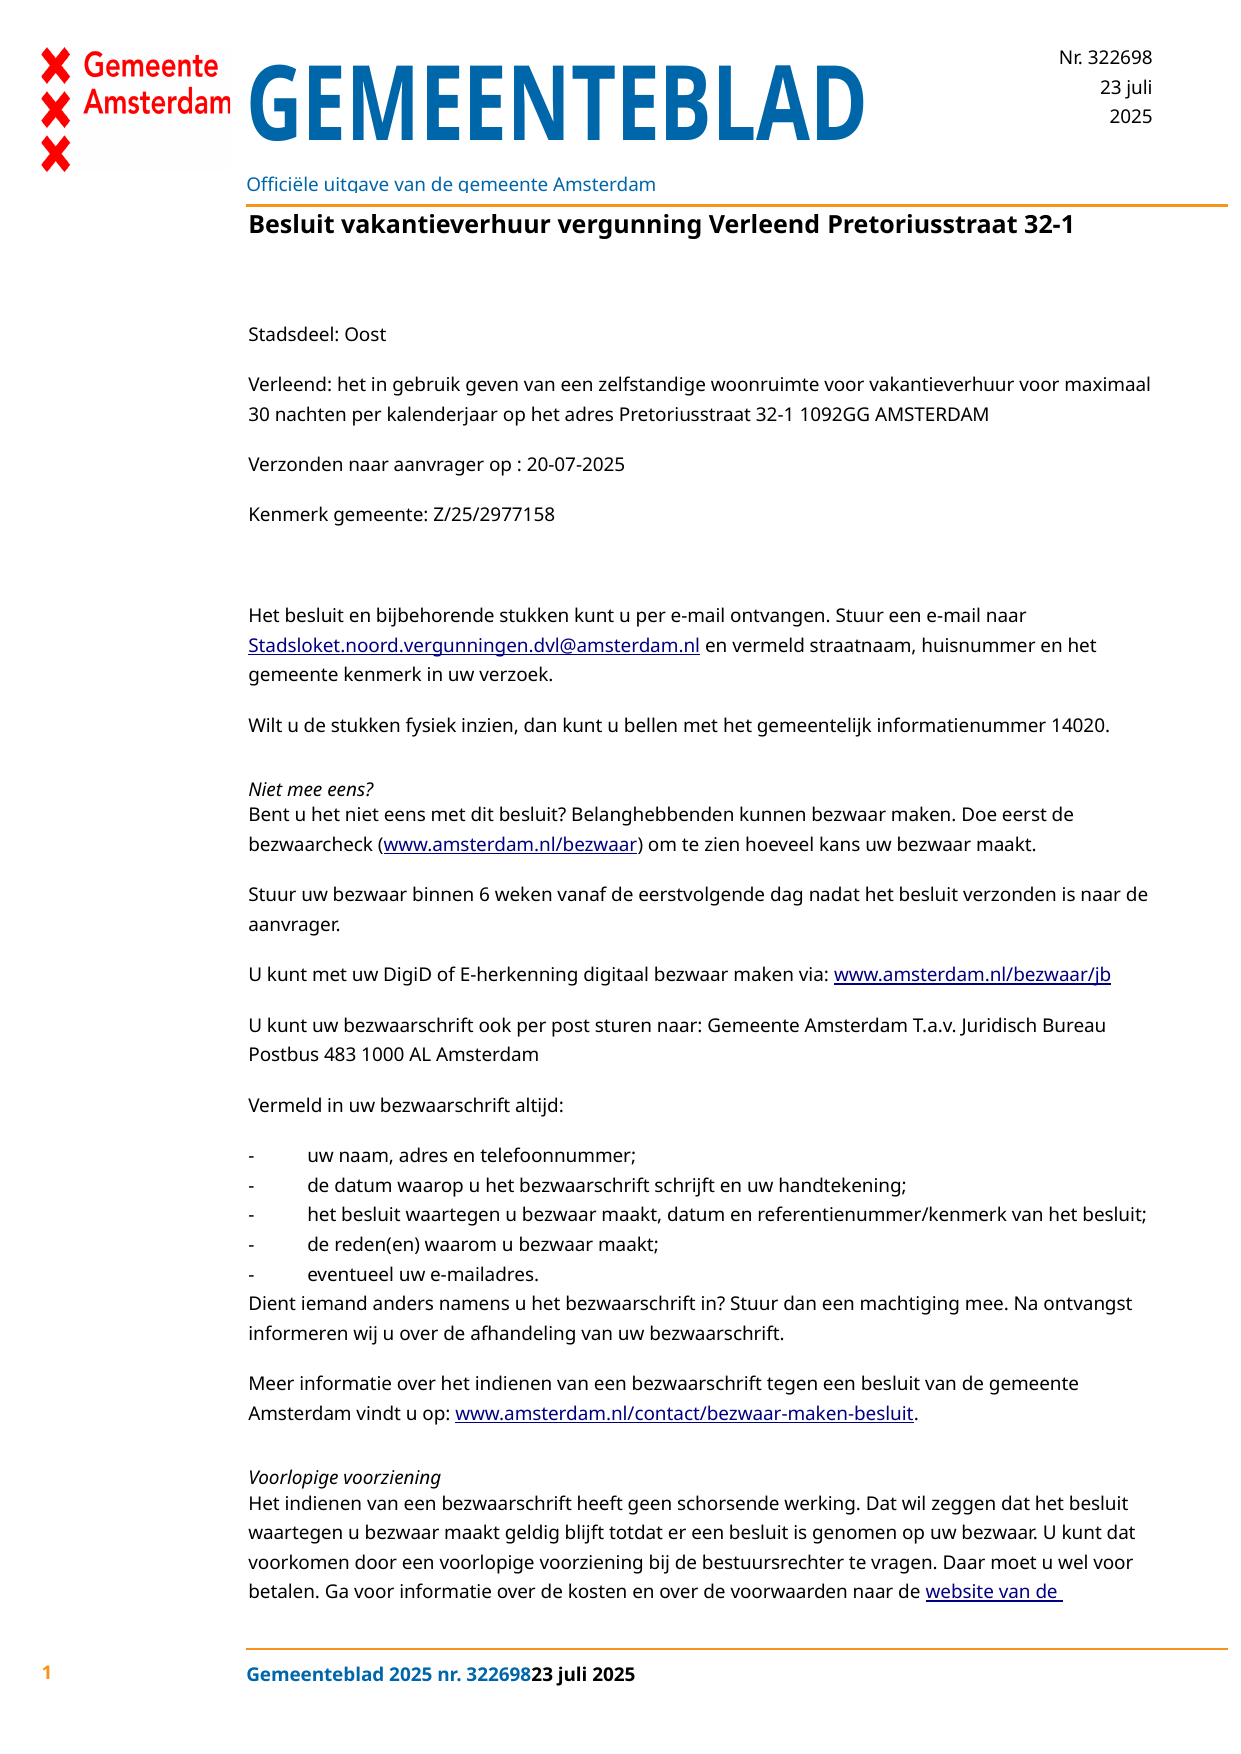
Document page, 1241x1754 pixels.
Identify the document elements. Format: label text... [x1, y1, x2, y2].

list de datum waarop u het bezwaarschrift schrijft en uw handtekening; [248, 1172, 1152, 1198]
list de reden(en) waarom u bezwaar maakt; [248, 1231, 1152, 1257]
list het besluit waartegen u bezwaar maakt, datum en referentienummer/kenmerk van het besluit; [248, 1202, 1152, 1227]
text U kunt uw bezwaarschrift ook per post sturen naar: Gemeente Amsterdam T.a.v. Juridisch Bureau Postbus 483 1000 AL Amsterdam [248, 1012, 1152, 1067]
text Dient iemand anders namens u het bezwaarschrift in? Stuur dan een machtiging mee. Na ontvangst informeren wij u over de afhandeling van uw bezwaarschrift. [248, 1290, 1152, 1346]
text Kenmerk gemeente: Z/25/2977158 [248, 502, 1152, 527]
text Besluit vakantieverhuur vergunning Verleend Pretoriusstraat 32-1 [248, 207, 1152, 241]
list eventueel uw e-mailadres. [248, 1261, 1152, 1287]
text Het besluit en bijbehorende stukken kunt u per e-mail ontvangen. Stuur een e-mail naar Stadsloket.noord.vergunningen.dvl@amsterdam.nl en vermeld straatnaam, huisnummer en het gemeente kenmerk in uw verzoek. [248, 602, 1152, 687]
picture [41, 47, 231, 172]
text Bent u het niet eens met dit besluit? Belanghebbenden kunnen bezwaar maken. Doe eerst de bezwaarcheck (www.amsterdam.nl/bezwaar) om te zien hoeveel kans uw bezwaar maakt. [248, 802, 1152, 857]
text Niet mee eens? [248, 776, 1152, 802]
text Stadsdeel: Oost [248, 321, 1152, 346]
text Verzonden naar aanvrager op : 20-07-2025 [248, 451, 1152, 477]
text Voorlopige voorziening [248, 1464, 1152, 1490]
text Stuur uw bezwaar binnen 6 weken vanaf de eerstvolgende dag nadat het besluit verzonden is naar de aanvrager. [248, 882, 1152, 937]
text Meer informatie over het indienen van een bezwaarschrift tegen een besluit van de gemeente Amsterdam vindt u op: www.amsterdam.nl/contact/bezwaar-maken-besluit. [248, 1370, 1152, 1426]
list uw naam, adres en telefoonnummer; [248, 1142, 1152, 1168]
text Het indienen van een bezwaarschrift heeft geen schorsende werking. Dat wil zeggen dat het besluit waartegen u bezwaar maakt geldig blijft totdat er een besluit is genomen op uw bezwaar. U kunt dat voorkomen door een voorlopige voorziening bij de bestuursrechter te vragen. Daar moet u wel voor betalen. Ga voor informatie over de kosten en over de voorwaarden naar de website van de [248, 1490, 1152, 1604]
text Wilt u de stukken fysiek inzien, dan kunt u bellen met het gemeentelijk informatienummer 14020. [248, 712, 1152, 738]
text U kunt met uw DigiD of E-herkenning digitaal bezwaar maken via: www.amsterdam.nl/bezwaar/jb [248, 962, 1152, 987]
text Vermeld in uw bezwaarschrift altijd: [248, 1092, 1152, 1118]
text Verleend: het in gebruik geven van een zelfstandige woonruimte voor vakantieverhuur voor maximaal 30 nachten per kalenderjaar op het adres Pretoriusstraat 32-1 1092GG AMSTERDAM [248, 371, 1152, 426]
